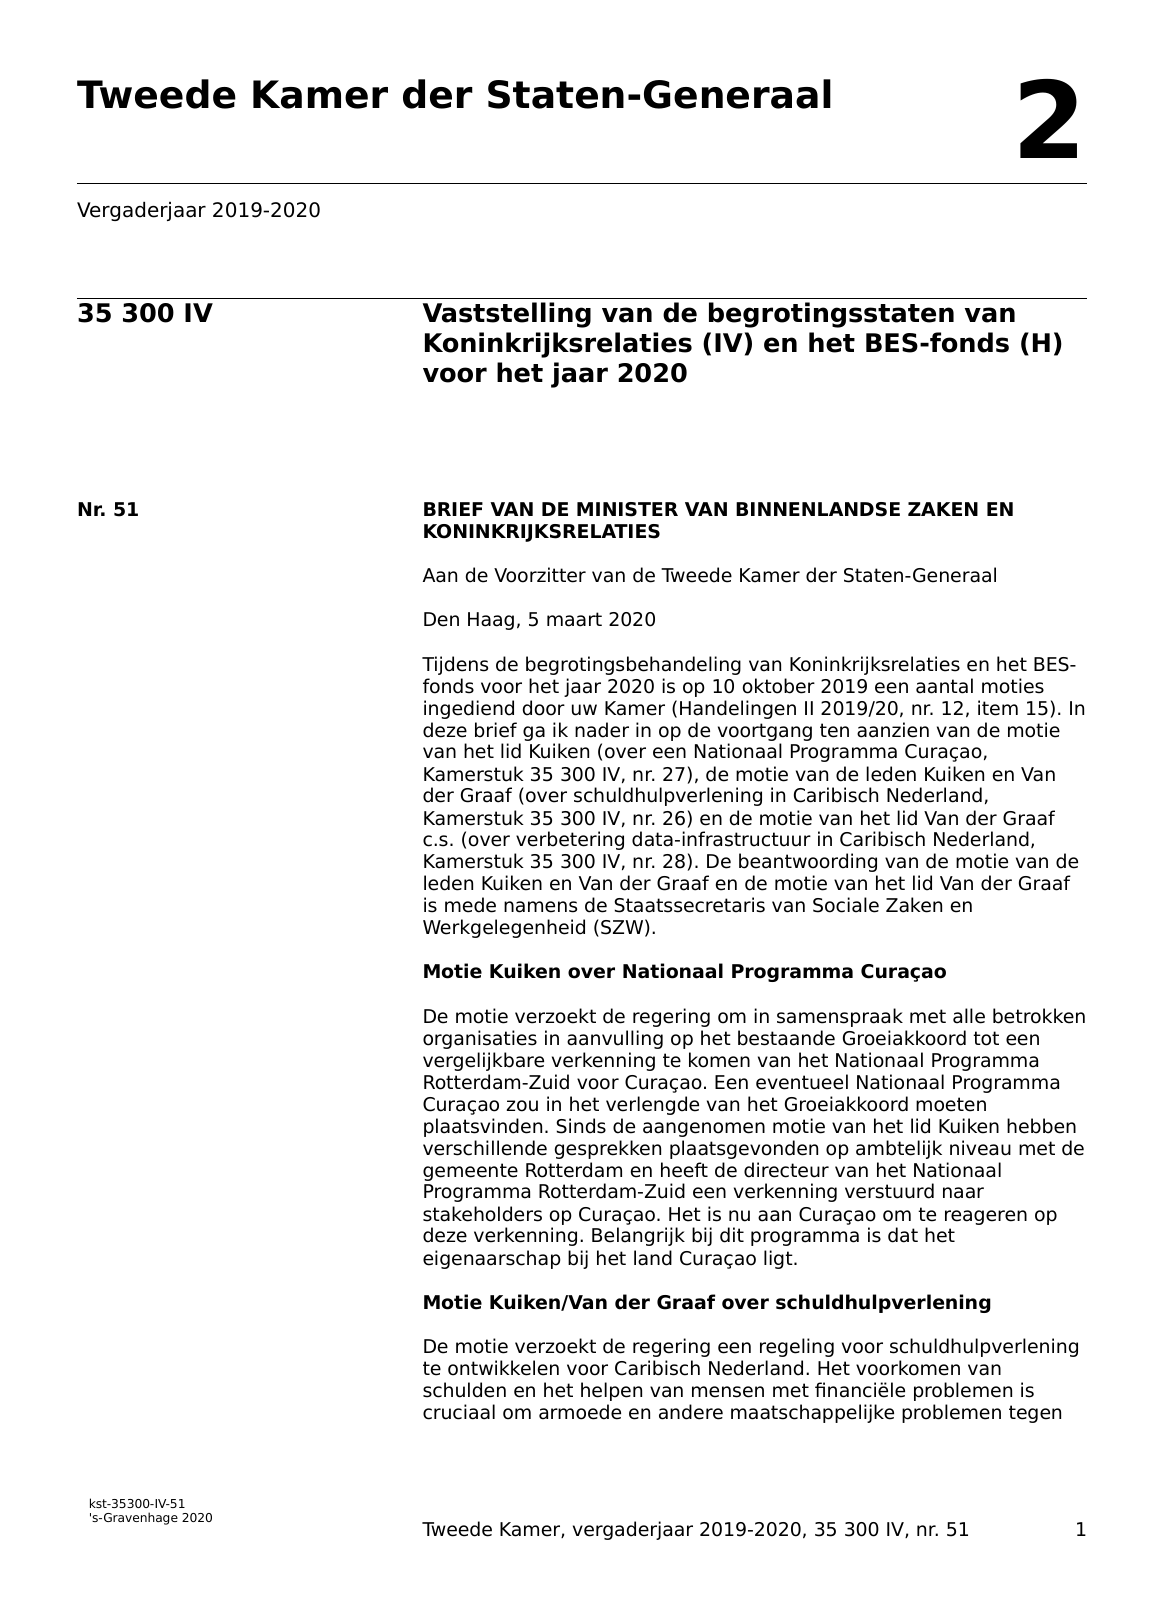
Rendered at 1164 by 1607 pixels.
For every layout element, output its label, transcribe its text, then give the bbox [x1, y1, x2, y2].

text Aan de Voorzitter van de Tweede Kamer der Staten-Generaal [422, 565, 1087, 587]
subtitle Nr. 51 BRIEF VAN DE MINISTER VAN BINNENLANDSE ZAKEN EN KONINKRIJKSRELATIES [77, 499, 1087, 543]
text Tijdens de begrotingsbehandeling van Koninkrijksrelaties en het BES-fonds voor het jaar 2020 is op 10 oktober 2019 een aantal moties ingediend door uw Kamer (Handelingen II 2019/20, nr. 12, item 15). In deze brief ga ik nader in op de voortgang ten aanzien van de motie van het lid Kuiken (over een Nationaal Programma Curaçao, Kamerstuk 35 300 IV, nr. 27), de motie van de leden Kuiken en Van der Graaf (over schuldhulpverlening in Caribisch Nederland, Kamerstuk 35 300 IV, nr. 26) en de motie van het lid Van der Graaf c.s. (over verbetering data-infrastructuur in Caribisch Nederland, Kamerstuk 35 300 IV, nr. 28). De beantwoording van de motie van de leden Kuiken en Van der Graaf en de motie van het lid Van der Graaf is mede namens de Staatssecretaris van Sociale Zaken en Werkgelegenheid (SZW). [422, 653, 1087, 939]
subtitle Motie Kuiken over Nationaal Programma Curaçao [422, 961, 1087, 983]
subtitle 35 300 IV Vaststelling van de begrotingsstaten van Koninkrijksrelaties (IV) en het BES-fonds (H) voor het jaar 2020 [77, 299, 1087, 388]
text 's-Gravenhage 2020 [88, 1511, 323, 1525]
text kst-35300-IV-51 [88, 1497, 323, 1511]
table_cell Vergaderjaar 2019-2020 [77, 184, 1087, 298]
subtitle Motie Kuiken/Van der Graaf over schuldhulpverlening [422, 1292, 1087, 1313]
table_header Tweede Kamer der Staten-Generaal [77, 59, 886, 183]
text Den Haag, 5 maart 2020 [422, 609, 1087, 631]
text De motie verzoekt de regering een regeling voor schuldhulpverlening te ontwikkelen voor Caribisch Nederland. Het voorkomen van schulden en het helpen van mensen met financiële problemen is cruciaal om armoede en andere maatschappelijke problemen tegen [422, 1336, 1087, 1424]
table_header 2 [886, 59, 1087, 183]
text De motie verzoekt de regering om in samenspraak met alle betrokken organisaties in aanvulling op het bestaande Groeiakkoord tot een vergelijkbare verkenning te komen van het Nationaal Programma Rotterdam-Zuid voor Curaçao. Een eventueel Nationaal Programma Curaçao zou in het verlengde van het Groeiakkoord moeten plaatsvinden. Sinds de aangenomen motie van het lid Kuiken hebben verschillende gesprekken plaatsgevonden op ambtelijk niveau met de gemeente Rotterdam en heeft de directeur van het Nationaal Programma Rotterdam-Zuid een verkenning verstuurd naar stakeholders op Curaçao. Het is nu aan Curaçao om te reageren op deze verkenning. Belangrijk bij dit programma is dat het eigenaarschap bij het land Curaçao ligt. [422, 1006, 1087, 1269]
